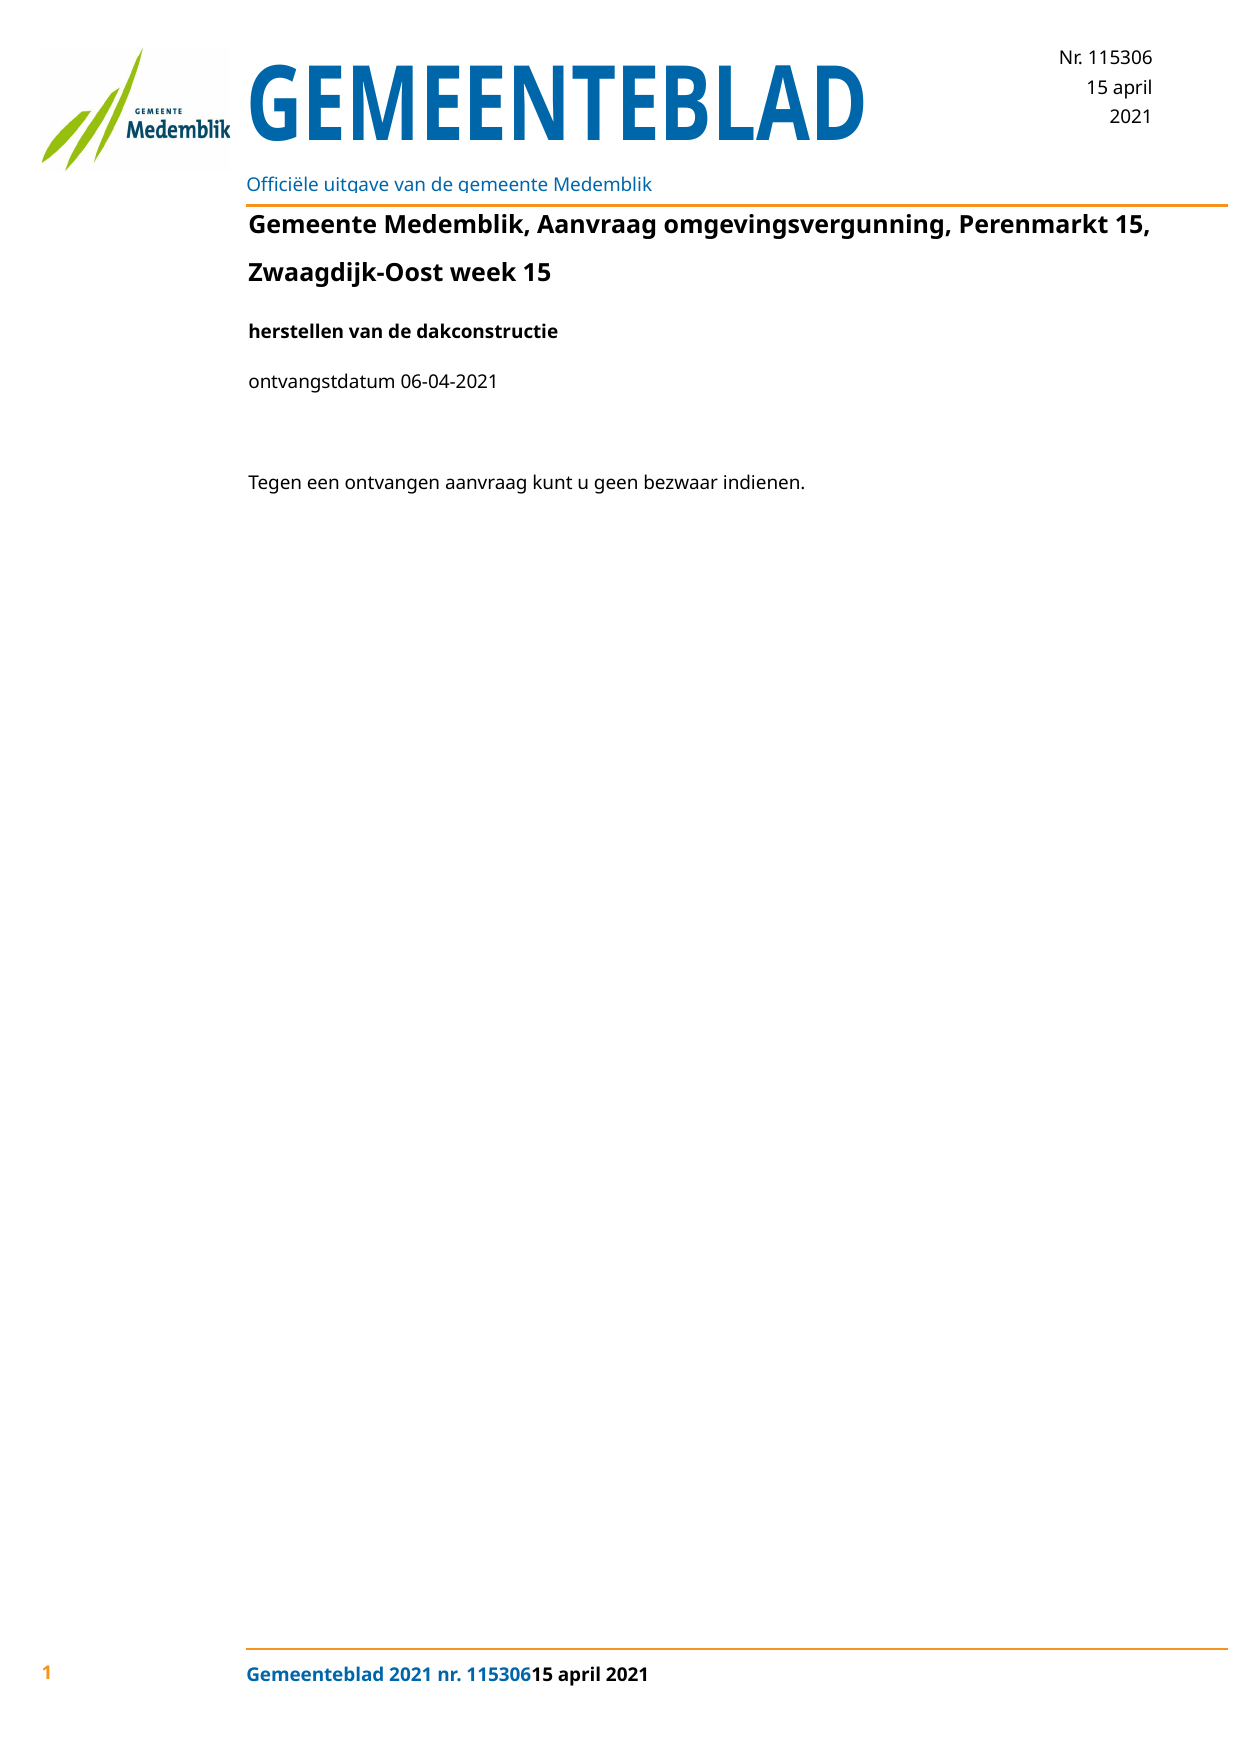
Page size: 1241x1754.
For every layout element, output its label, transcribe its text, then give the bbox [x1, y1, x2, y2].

text herstellen van de dakconstructie [248, 318, 1152, 344]
text Gemeente Medemblik, Aanvraag omgevingsvergunning, Perenmarkt 15, Zwaagdijk-Oost week 15 [248, 207, 1152, 288]
text ontvangstdatum 06-04-2021 [248, 368, 1152, 394]
picture [41, 47, 231, 172]
text Tegen een ontvangen aanvraag kunt u geen bezwaar indienen. [248, 469, 1152, 495]
